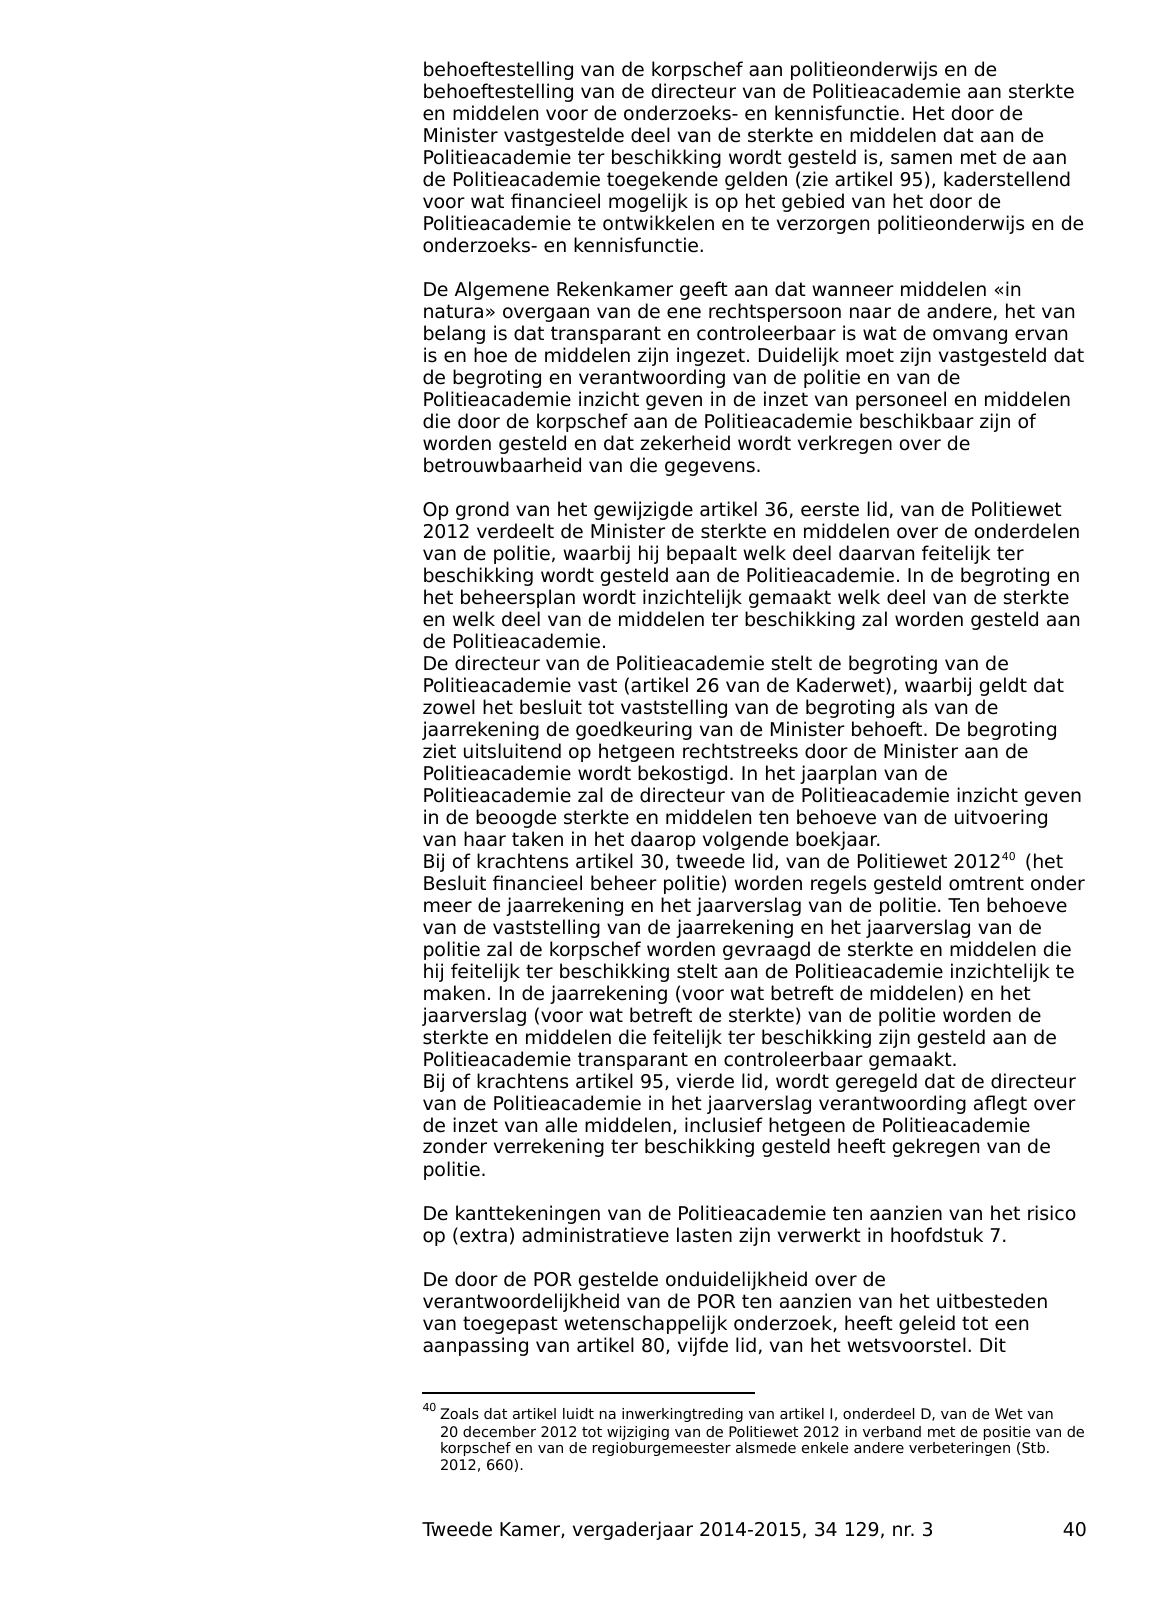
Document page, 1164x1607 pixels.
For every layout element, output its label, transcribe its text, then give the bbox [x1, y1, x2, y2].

text Op grond van het gewijzigde artikel 36, eerste lid, van de Politiewet 2012 verdeelt de Minister de sterkte en middelen over de onderdelen van de politie, waarbij hij bepaalt welk deel daarvan feitelijk ter beschikking wordt gesteld aan de Politieacademie. In de begroting en het beheersplan wordt inzichtelijk gemaakt welk deel van de sterkte en welk deel van de middelen ter beschikking zal worden gesteld aan de Politieacademie. [422, 499, 1087, 653]
text Zoals dat artikel luidt na inwerkingtreding van artikel I, onderdeel D, van de Wet van 20 december 2012 tot wijziging van de Politiewet 2012 in verband met de positie van de korpschef en van de regioburgemeester alsmede enkele andere verbeteringen (Stb. 2012, 660). [422, 1402, 1087, 1474]
text Bij of krachtens artikel 95, vierde lid, wordt geregeld dat de directeur van de Politieacademie in het jaarverslag verantwoording aflegt over de inzet van alle middelen, inclusief hetgeen de Politieacademie zonder verrekening ter beschikking gesteld heeft gekregen van de politie. [422, 1071, 1087, 1180]
text behoeftestelling van de korpschef aan politieonderwijs en de behoeftestelling van de directeur van de Politieacademie aan sterkte en middelen voor de onderzoeks- en kennisfunctie. Het door de Minister vastgestelde deel van de sterkte en middelen dat aan de Politieacademie ter beschikking wordt gesteld is, samen met de aan de Politieacademie toegekende gelden (zie artikel 95), kaderstellend voor wat financieel mogelijk is op het gebied van het door de Politieacademie te ontwikkelen en te verzorgen politieonderwijs en de onderzoeks- en kennisfunctie. [422, 59, 1087, 257]
text De Algemene Rekenkamer geeft aan dat wanneer middelen «in natura» overgaan van de ene rechtspersoon naar de andere, het van belang is dat transparant en controleerbaar is wat de omvang ervan is en hoe de middelen zijn ingezet. Duidelijk moet zijn vastgesteld dat de begroting en verantwoording van de politie en van de Politieacademie inzicht geven in de inzet van personeel en middelen die door de korpschef aan de Politieacademie beschikbaar zijn of worden gesteld en dat zekerheid wordt verkregen over de betrouwbaarheid van die gegevens. [422, 279, 1087, 477]
text Bij of krachtens artikel 30, tweede lid, van de Politiewet 2012 (het Besluit financieel beheer politie) worden regels gesteld omtrent onder meer de jaarrekening en het jaarverslag van de politie. Ten behoeve van de vaststelling van de jaarrekening en het jaarverslag van de politie zal de korpschef worden gevraagd de sterkte en middelen die hij feitelijk ter beschikking stelt aan de Politieacademie inzichtelijk te maken. In de jaarrekening (voor wat betreft de middelen) en het jaarverslag (voor wat betreft de sterkte) van de politie worden de sterkte en middelen die feitelijk ter beschikking zijn gesteld aan de Politieacademie transparant en controleerbaar gemaakt. [422, 851, 1087, 1071]
text De directeur van de Politieacademie stelt de begroting van de Politieacademie vast (artikel 26 van de Kaderwet), waarbij geldt dat zowel het besluit tot vaststelling van de begroting als van de jaarrekening de goedkeuring van de Minister behoeft. De begroting ziet uitsluitend op hetgeen rechtstreeks door de Minister aan de Politieacademie wordt bekostigd. In het jaarplan van de Politieacademie zal de directeur van de Politieacademie inzicht geven in de beoogde sterkte en middelen ten behoeve van de uitvoering van haar taken in het daarop volgende boekjaar. [422, 653, 1087, 851]
text De door de POR gestelde onduidelijkheid over de verantwoordelijkheid van de POR ten aanzien van het uitbesteden van toegepast wetenschappelijk onderzoek, heeft geleid tot een aanpassing van artikel 80, vijfde lid, van het wetsvoorstel. Dit [422, 1269, 1087, 1357]
text De kanttekeningen van de Politieacademie ten aanzien van het risico op (extra) administratieve lasten zijn verwerkt in hoofdstuk 7. [422, 1203, 1087, 1247]
